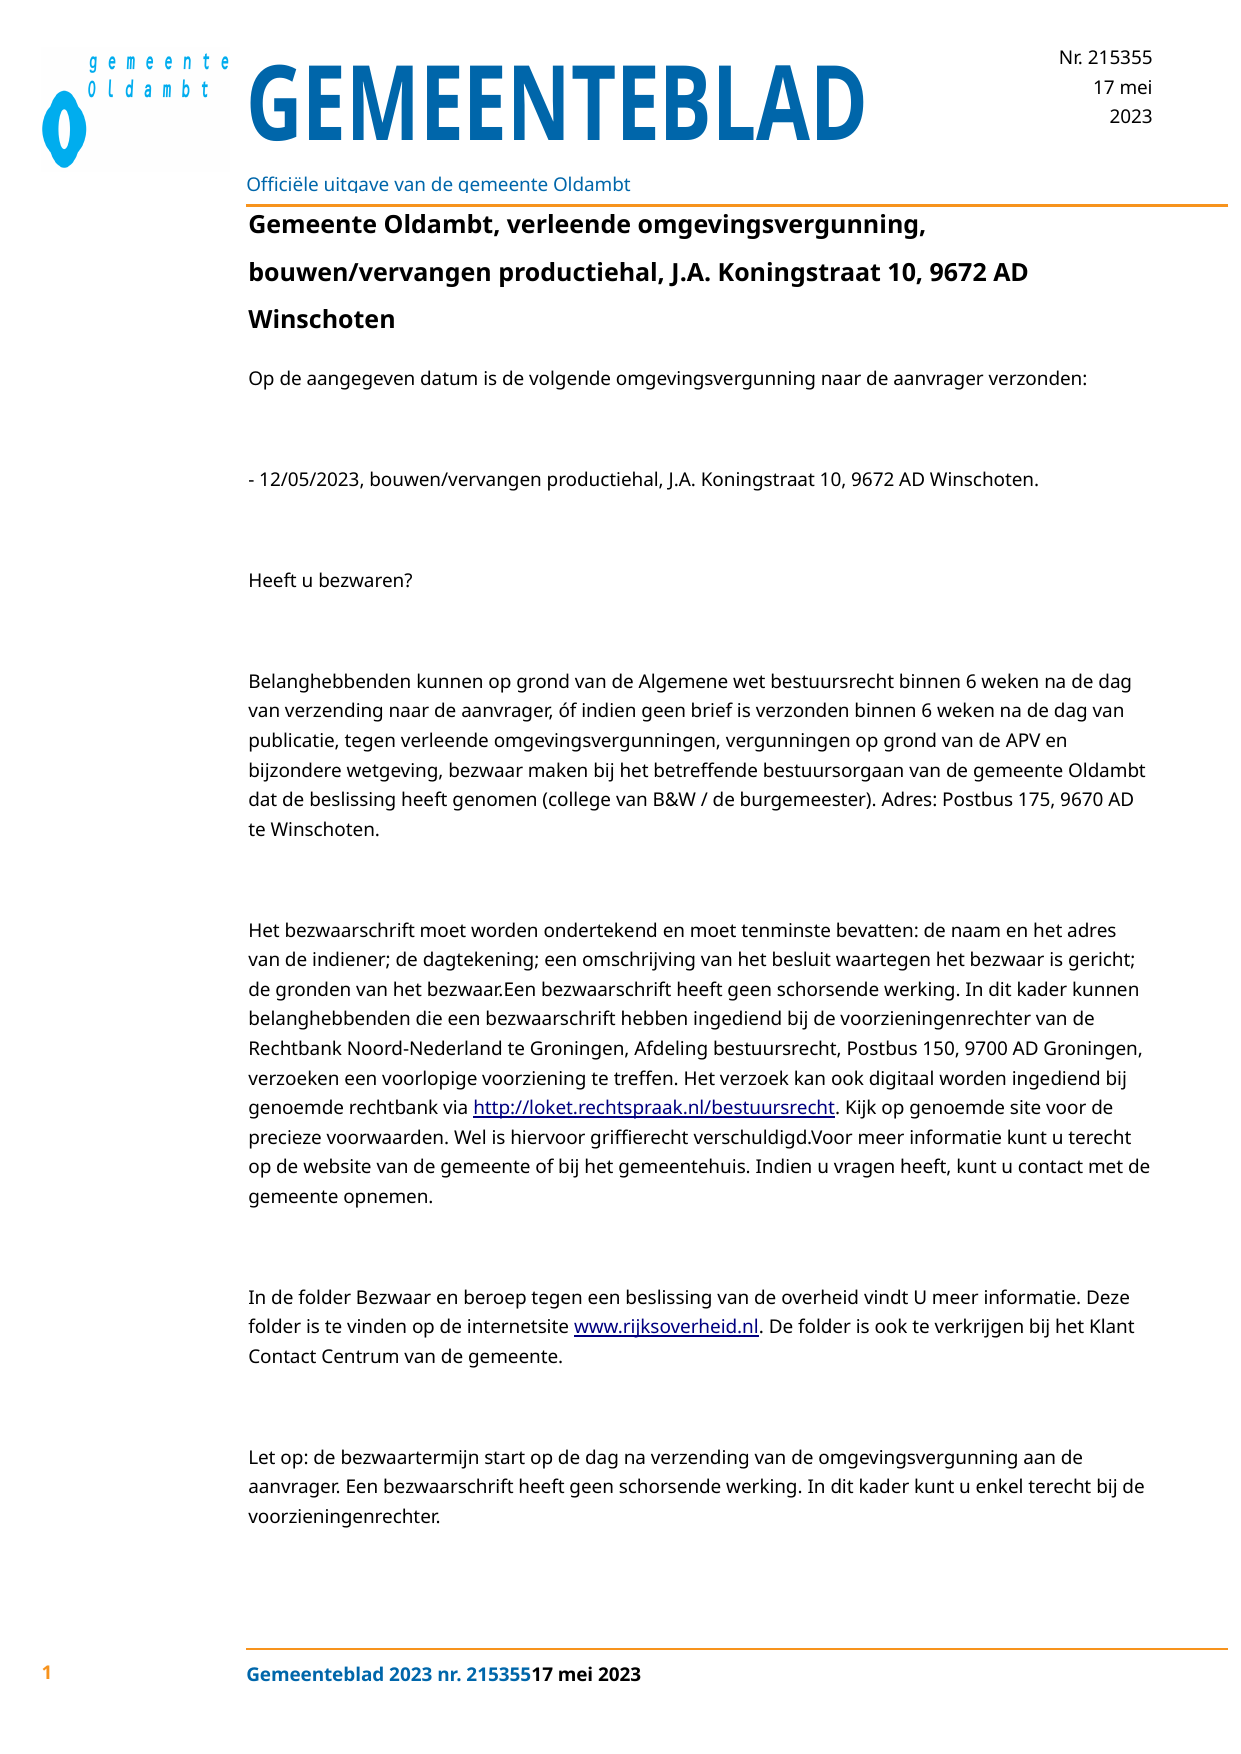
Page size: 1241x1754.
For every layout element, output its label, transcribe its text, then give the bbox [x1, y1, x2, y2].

text In de folder Bezwaar en beroep tegen een beslissing van de overheid vindt U meer informatie. Deze folder is te vinden op de internetsite www.rijksoverheid.nl. De folder is ook te verkrijgen bij het Klant Contact Centrum van de gemeente. [248, 1284, 1152, 1369]
text Op de aangegeven datum is de volgende omgevingsvergunning naar de aanvrager verzonden: [248, 366, 1152, 391]
text Gemeente Oldambt, verleende omgevingsvergunning, bouwen/vervangen productiehal, J.A. Koningstraat 10, 9672 AD Winschoten [248, 207, 1152, 336]
picture [41, 47, 231, 172]
text Let op: de bezwaartermijn start op de dag na verzending van de omgevingsvergunning aan de aanvrager. Een bezwaarschrift heeft geen schorsende werking. In dit kader kunt u enkel terecht bij de voorzieningenrechter. [248, 1444, 1152, 1529]
text Belanghebbenden kunnen op grond van de Algemene wet bestuursrecht binnen 6 weken na de dag van verzending naar de aanvrager, óf indien geen brief is verzonden binnen 6 weken na de dag van publicatie, tegen verleende omgevingsvergunningen, vergunningen op grond van de APV en bijzondere wetgeving, bezwaar maken bij het betreffende bestuursorgaan van de gemeente Oldambt dat de beslissing heeft genomen (college van B&W / de burgemeester). Adres: Postbus 175, 9670 AD te Winschoten. [248, 668, 1152, 842]
text Heeft u bezwaren? [248, 567, 1152, 593]
text - 12/05/2023, bouwen/vervangen productiehal, J.A. Koningstraat 10, 9672 AD Winschoten. [248, 466, 1152, 492]
text Het bezwaarschrift moet worden ondertekend en moet tenminste bevatten: de naam en het adres van de indiener; de dagtekening; een omschrijving van het besluit waartegen het bezwaar is gericht; de gronden van het bezwaar.Een bezwaarschrift heeft geen schorsende werking. In dit kader kunnen belanghebbenden die een bezwaarschrift hebben ingediend bij de voorzieningenrechter van de Rechtbank Noord-Nederland te Groningen, Afdeling bestuursrecht, Postbus 150, 9700 AD Groningen, verzoeken een voorlopige voorziening te treffen. Het verzoek kan ook digitaal worden ingediend bij genoemde rechtbank via http://loket.rechtspraak.nl/bestuursrecht. Kijk op genoemde site voor de precieze voorwaarden. Wel is hiervoor griffierecht verschuldigd.Voor meer informatie kunt u terecht op de website van de gemeente of bij het gemeentehuis. Indien u vragen heeft, kunt u contact met de gemeente opnemen. [248, 917, 1152, 1209]
